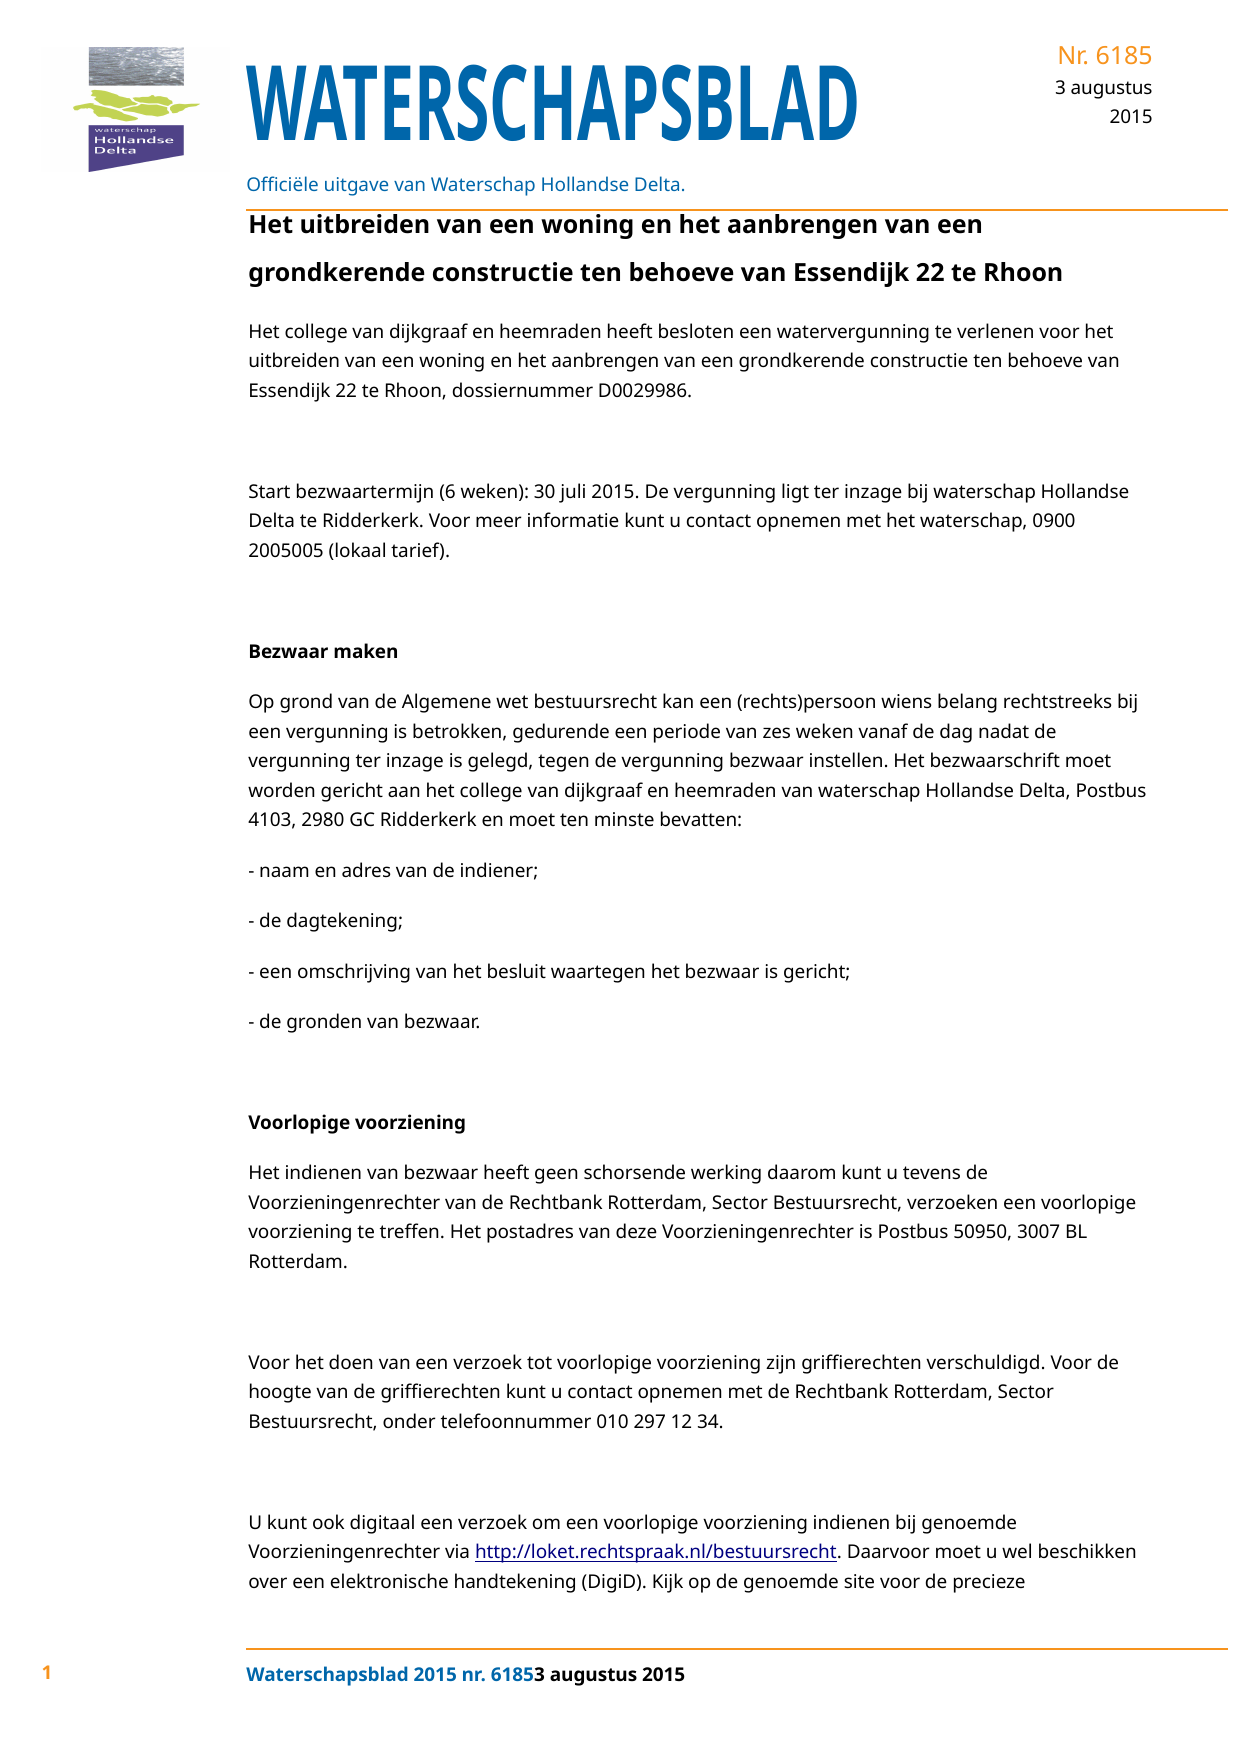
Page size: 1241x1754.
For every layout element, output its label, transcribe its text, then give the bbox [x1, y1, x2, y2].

text - een omschrijving van het besluit waartegen het bezwaar is gericht; [248, 958, 1152, 984]
text Voor het doen van een verzoek tot voorlopige voorziening zijn griffierechten verschuldigd. Voor de hoogte van de griffierechten kunt u contact opnemen met de Rechtbank Rotterdam, Sector Bestuursrecht, onder telefoonnummer 010 297 12 34. [248, 1349, 1152, 1434]
text Het indienen van bezwaar heeft geen schorsende werking daarom kunt u tevens de Voorzieningenrechter van de Rechtbank Rotterdam, Sector Bestuursrecht, verzoeken een voorlopige voorziening te treffen. Het postadres van deze Voorzieningenrechter is Postbus 50950, 3007 BL Rotterdam. [248, 1159, 1152, 1274]
text Bezwaar maken [248, 638, 1152, 664]
text U kunt ook digitaal een verzoek om een voorlopige voorziening indienen bij genoemde Voorzieningenrechter via http://loket.rechtspraak.nl/bestuursrecht. Daarvoor moet u wel beschikken over een elektronische handtekening (DigiD). Kijk op de genoemde site voor de precieze [248, 1509, 1152, 1594]
text - naam en adres van de indiener; [248, 857, 1152, 883]
text Het college van dijkgraaf en heemraden heeft besloten een watervergunning te verlenen voor het uitbreiden van een woning en het aanbrengen van een grondkerende constructie ten behoeve van Essendijk 22 te Rhoon, dossiernummer D0029986. [248, 318, 1152, 403]
text - de dagtekening; [248, 907, 1152, 933]
text Het uitbreiden van een woning en het aanbrengen van een grondkerende constructie ten behoeve van Essendijk 22 te Rhoon [248, 211, 1152, 288]
text Op grond van de Algemene wet bestuursrecht kan een (rechts)persoon wiens belang rechtstreeks bij een vergunning is betrokken, gedurende een periode van zes weken vanaf de dag nadat de vergunning ter inzage is gelegd, tegen de vergunning bezwaar instellen. Het bezwaarschrift moet worden gericht aan het college van dijkgraaf en heemraden van waterschap Hollandse Delta, Postbus 4103, 2980 GC Ridderkerk en moet ten minste bevatten: [248, 688, 1152, 832]
text - de gronden van bezwaar. [248, 1008, 1152, 1034]
text Voorlopige voorziening [248, 1109, 1152, 1135]
text Start bezwaartermijn (6 weken): 30 juli 2015. De vergunning ligt ter inzage bij waterschap Hollandse Delta te Ridderkerk. Voor meer informatie kunt u contact opnemen met het waterschap, 0900 2005005 (lokaal tarief). [248, 478, 1152, 563]
picture [41, 47, 231, 172]
